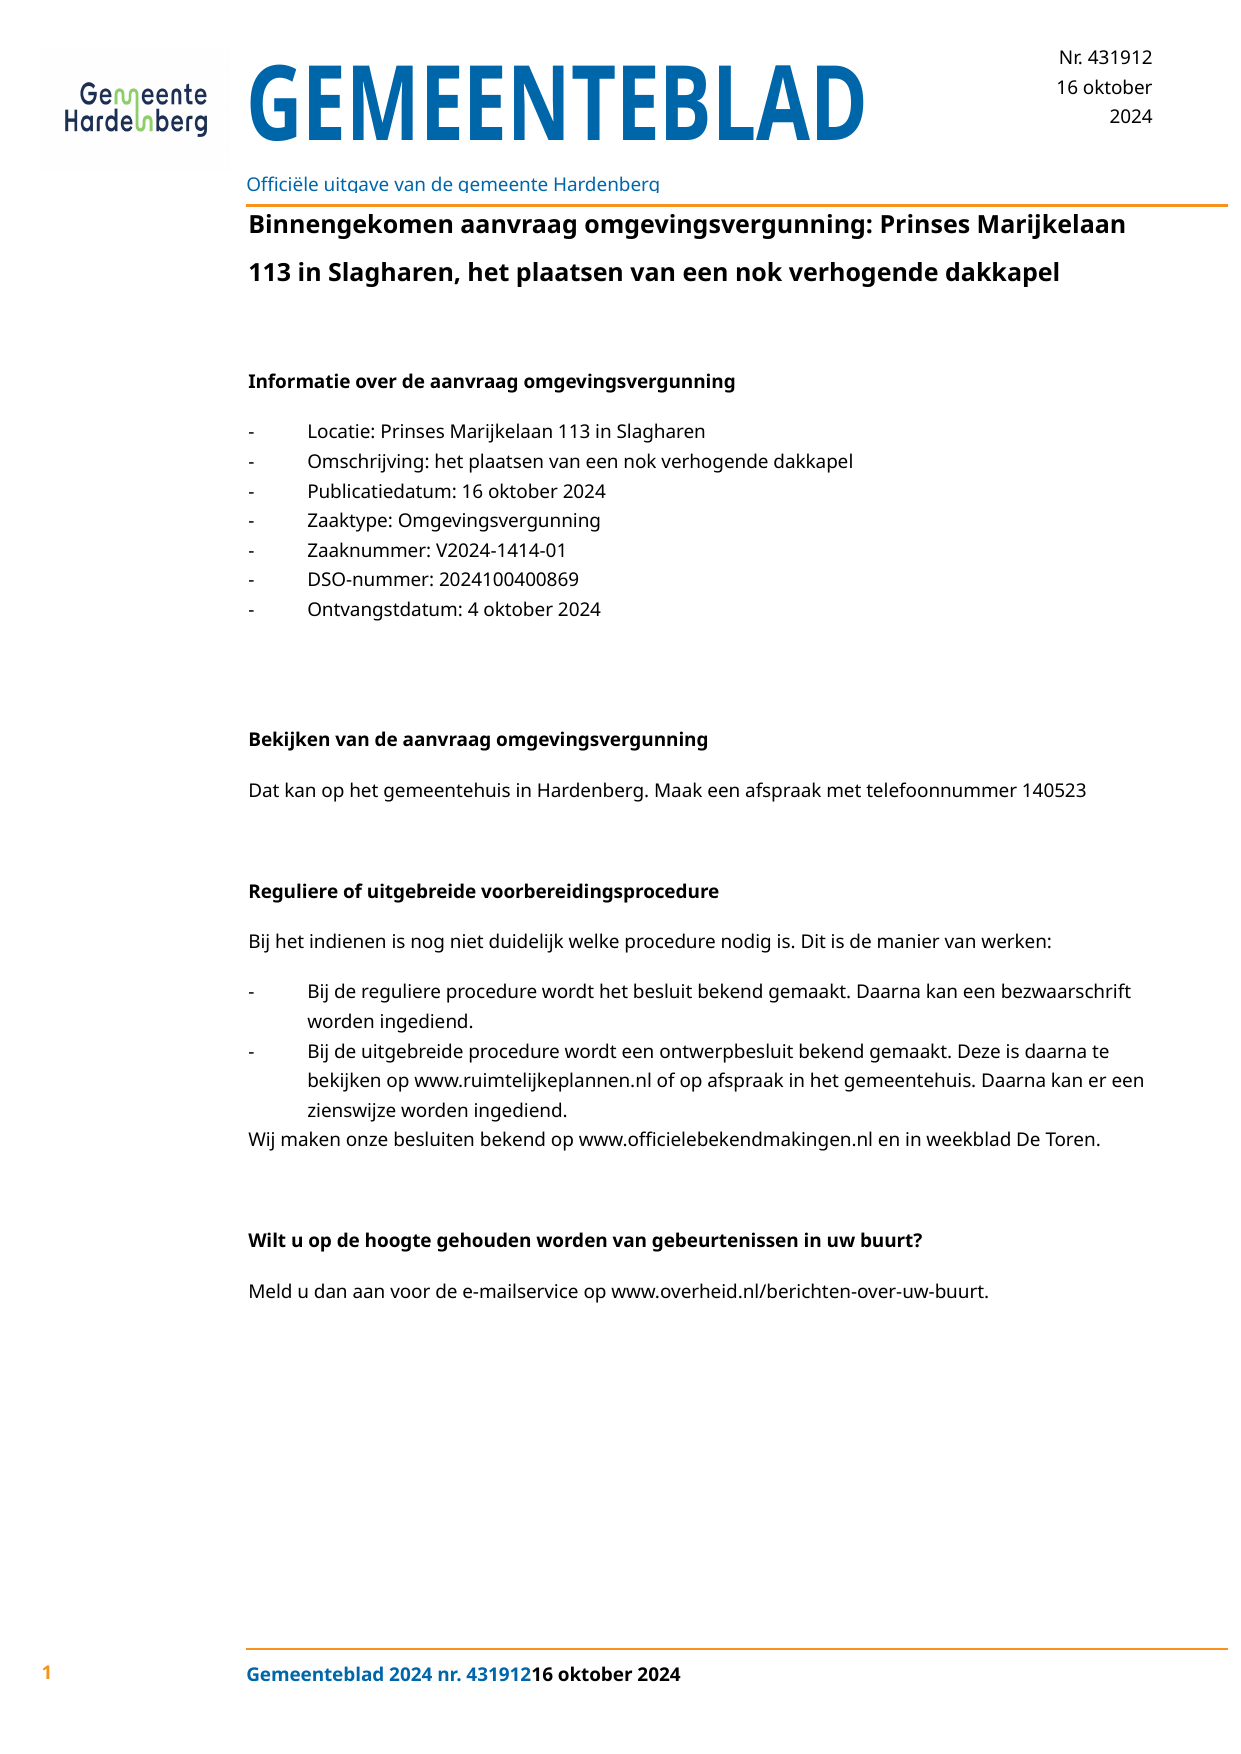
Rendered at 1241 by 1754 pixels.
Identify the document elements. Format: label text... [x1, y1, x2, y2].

picture [41, 47, 231, 172]
text Bekijken van de aanvraag omgevingsvergunning [248, 727, 1152, 752]
list Omschrijving: het plaatsen van een nok verhogende dakkapel [248, 448, 1152, 474]
list Ontvangstdatum: 4 oktober 2024 [248, 596, 1152, 622]
text Binnengekomen aanvraag omgevingsvergunning: Prinses Marijkelaan 113 in Slagharen, het plaatsen van een nok verhogende dakkapel [248, 207, 1152, 288]
list Bij de reguliere procedure wordt het besluit bekend gemaakt. Daarna kan een bezwaarschrift worden ingediend. [248, 979, 1152, 1034]
text Meld u dan aan voor de e-mailservice op www.overheid.nl/berichten-over-uw-buurt. [248, 1278, 1152, 1304]
list DSO-nummer: 2024100400869 [248, 567, 1152, 592]
list Locatie: Prinses Marijkelaan 113 in Slagharen [248, 419, 1152, 444]
list Zaaknummer: V2024-1414-01 [248, 537, 1152, 563]
text Informatie over de aanvraag omgevingsvergunning [248, 368, 1152, 394]
list Zaaktype: Omgevingsvergunning [248, 507, 1152, 533]
text Dat kan op het gemeentehuis in Hardenberg. Maak een afspraak met telefoonnummer 140523 [248, 777, 1152, 803]
text Wilt u op de hoogte gehouden worden van gebeurtenissen in uw buurt? [248, 1227, 1152, 1253]
text Reguliere of uitgebreide voorbereidingsprocedure [248, 878, 1152, 904]
list Bij de uitgebreide procedure wordt een ontwerpbesluit bekend gemaakt. Deze is daarna te bekijken op www.ruimtelijkeplannen.nl of op afspraak in het gemeentehuis. Daarna kan er een zienswijze worden ingediend. [248, 1038, 1152, 1123]
text Bij het indienen is nog niet duidelijk welke procedure nodig is. Dit is de manier van werken: [248, 928, 1152, 954]
text Wij maken onze besluiten bekend op www.officielebekendmakingen.nl en in weekblad De Toren. [248, 1127, 1152, 1152]
list Publicatiedatum: 16 oktober 2024 [248, 478, 1152, 504]
